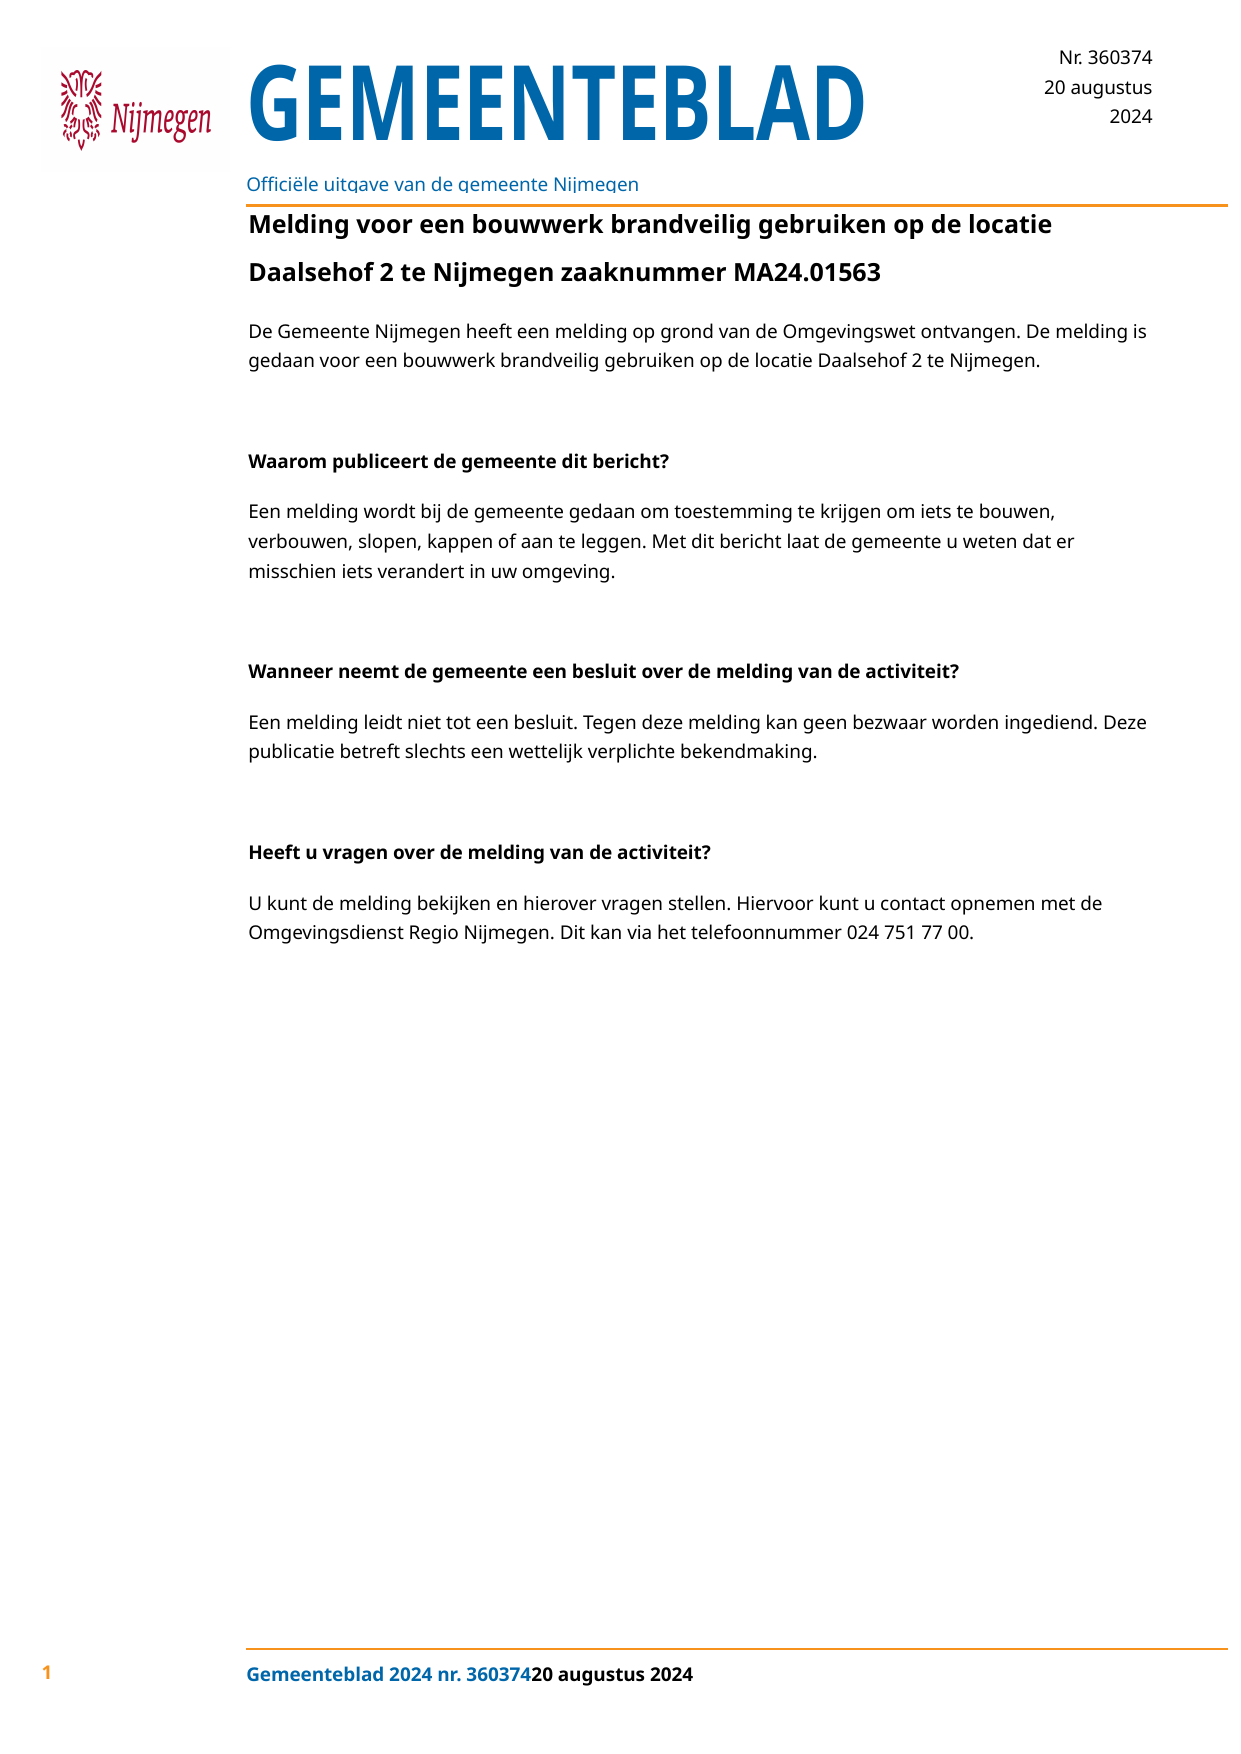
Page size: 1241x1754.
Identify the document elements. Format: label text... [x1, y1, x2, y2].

text Melding voor een bouwwerk brandveilig gebruiken op de locatie Daalsehof 2 te Nijmegen zaaknummer MA24.01563 [248, 207, 1152, 288]
text U kunt de melding bekijken en hierover vragen stellen. Hiervoor kunt u contact opnemen met de Omgevingsdienst Regio Nijmegen. Dit kan via het telefoonnummer 024 751 77 00. [248, 890, 1152, 945]
text Wanneer neemt de gemeente een besluit over de melding van de activiteit? [248, 659, 1152, 684]
text Een melding wordt bij de gemeente gedaan om toestemming te krijgen om iets te bouwen, verbouwen, slopen, kappen of aan te leggen. Met dit bericht laat de gemeente u weten dat er misschien iets verandert in uw omgeving. [248, 499, 1152, 584]
text De Gemeente Nijmegen heeft een melding op grond van de Omgevingswet ontvangen. De melding is gedaan voor een bouwwerk brandveilig gebruiken op de locatie Daalsehof 2 te Nijmegen. [248, 318, 1152, 373]
picture [41, 47, 231, 172]
text Waarom publiceert de gemeente dit bericht? [248, 448, 1152, 474]
text Een melding leidt niet tot een besluit. Tegen deze melding kan geen bezwaar worden ingediend. Deze publicatie betreft slechts een wettelijk verplichte bekendmaking. [248, 709, 1152, 764]
text Heeft u vragen over de melding van de activiteit? [248, 839, 1152, 865]
